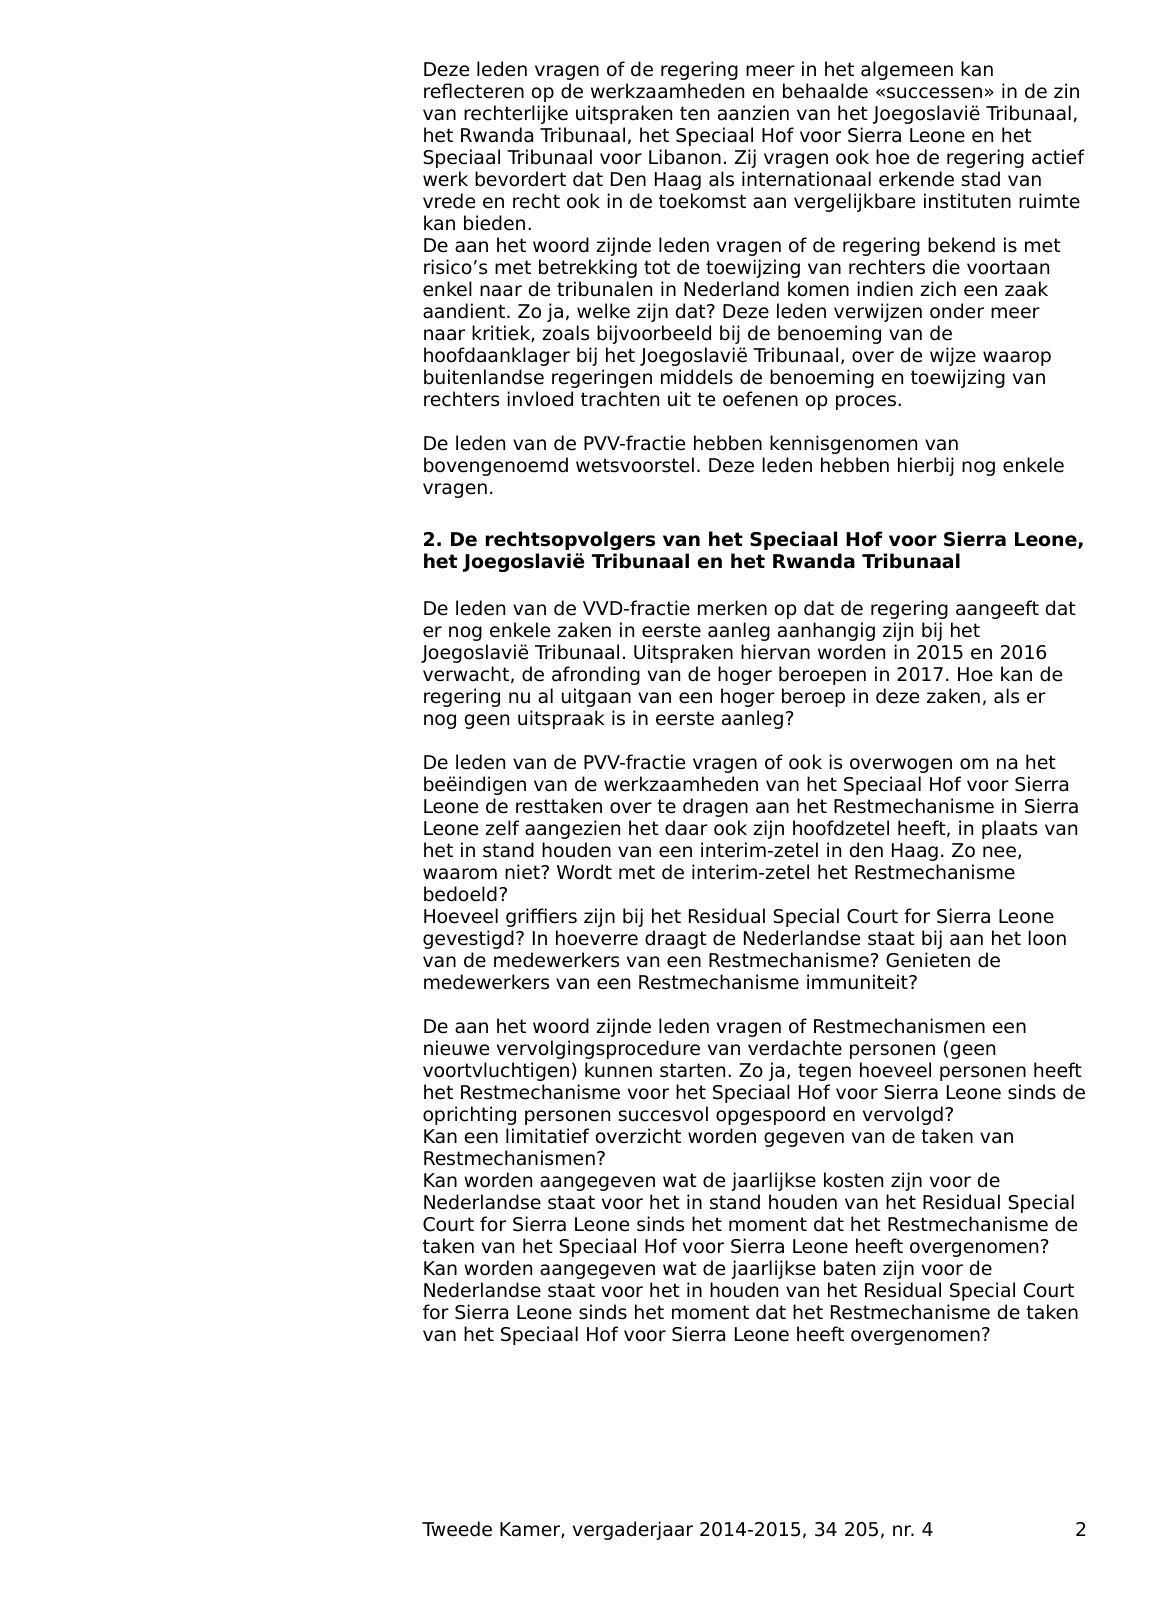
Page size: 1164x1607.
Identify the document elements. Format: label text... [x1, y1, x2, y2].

subtitle 2. De rechtsopvolgers van het Speciaal Hof voor Sierra Leone, het Joegoslavië Tribunaal en het Rwanda Tribunaal [422, 529, 1087, 573]
text De leden van de PVV-fractie hebben kennisgenomen van bovengenoemd wetsvoorstel. Deze leden hebben hierbij nog enkele vragen. [422, 433, 1087, 499]
text De leden van de VVD-fractie merken op dat de regering aangeeft dat er nog enkele zaken in eerste aanleg aanhangig zijn bij het Joegoslavië Tribunaal. Uitspraken hiervan worden in 2015 en 2016 verwacht, de afronding van de hoger beroepen in 2017. Hoe kan de regering nu al uitgaan van een hoger beroep in deze zaken, als er nog geen uitspraak is in eerste aanleg? [422, 598, 1087, 730]
text Deze leden vragen of de regering meer in het algemeen kan reflecteren op de werkzaamheden en behaalde «successen» in de zin van rechterlijke uitspraken ten aanzien van het Joegoslavië Tribunaal, het Rwanda Tribunaal, het Speciaal Hof voor Sierra Leone en het Speciaal Tribunaal voor Libanon. Zij vragen ook hoe de regering actief werk bevordert dat Den Haag als internationaal erkende stad van vrede en recht ook in de toekomst aan vergelijkbare instituten ruimte kan bieden. [422, 59, 1087, 235]
text De aan het woord zijnde leden vragen of de regering bekend is met risico’s met betrekking tot de toewijzing van rechters die voortaan enkel naar de tribunalen in Nederland komen indien zich een zaak aandient. Zo ja, welke zijn dat? Deze leden verwijzen onder meer naar kritiek, zoals bijvoorbeeld bij de benoeming van de hoofdaanklager bij het Joegoslavië Tribunaal, over de wijze waarop buitenlandse regeringen middels de benoeming en toewijzing van rechters invloed trachten uit te oefenen op proces. [422, 235, 1087, 411]
text Hoeveel griffiers zijn bij het Residual Special Court for Sierra Leone gevestigd? In hoeverre draagt de Nederlandse staat bij aan het loon van de medewerkers van een Restmechanisme? Genieten de medewerkers van een Restmechanisme immuniteit? [422, 906, 1087, 994]
text Kan een limitatief overzicht worden gegeven van de taken van Restmechanismen? [422, 1126, 1087, 1170]
text Kan worden aangegeven wat de jaarlijkse baten zijn voor de Nederlandse staat voor het in houden van het Residual Special Court for Sierra Leone sinds het moment dat het Restmechanisme de taken van het Speciaal Hof voor Sierra Leone heeft overgenomen? [422, 1258, 1087, 1346]
text De leden van de PVV-fractie vragen of ook is overwogen om na het beëindigen van de werkzaamheden van het Speciaal Hof voor Sierra Leone de resttaken over te dragen aan het Restmechanisme in Sierra Leone zelf aangezien het daar ook zijn hoofdzetel heeft, in plaats van het in stand houden van een interim-zetel in den Haag. Zo nee, waarom niet? Wordt met de interim-zetel het Restmechanisme bedoeld? [422, 752, 1087, 906]
text De aan het woord zijnde leden vragen of Restmechanismen een nieuwe vervolgingsprocedure van verdachte personen (geen voortvluchtigen) kunnen starten. Zo ja, tegen hoeveel personen heeft het Restmechanisme voor het Speciaal Hof voor Sierra Leone sinds de oprichting personen succesvol opgespoord en vervolgd? [422, 1016, 1087, 1126]
text Kan worden aangegeven wat de jaarlijkse kosten zijn voor de Nederlandse staat voor het in stand houden van het Residual Special Court for Sierra Leone sinds het moment dat het Restmechanisme de taken van het Speciaal Hof voor Sierra Leone heeft overgenomen? [422, 1170, 1087, 1258]
